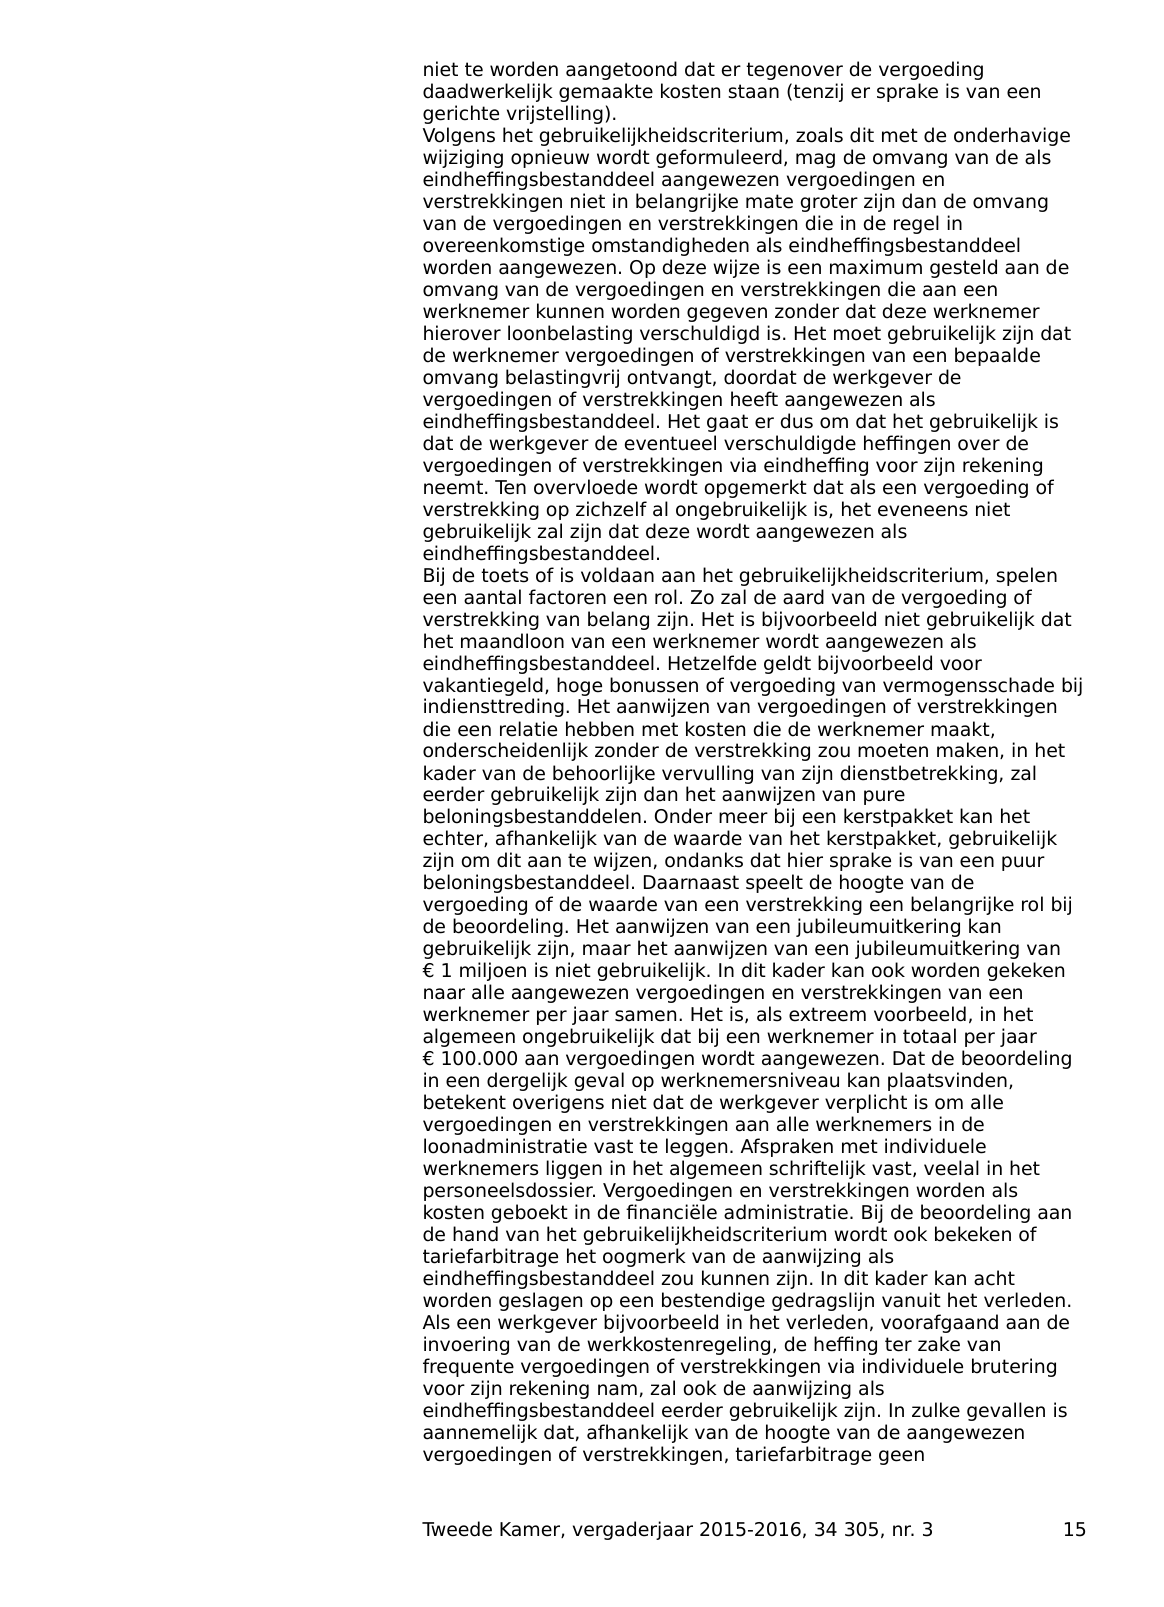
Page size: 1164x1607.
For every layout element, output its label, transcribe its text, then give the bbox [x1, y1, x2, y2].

text Bij de toets of is voldaan aan het gebruikelijkheidscriterium, spelen een aantal factoren een rol. Zo zal de aard van de vergoeding of verstrekking van belang zijn. Het is bijvoorbeeld niet gebruikelijk dat het maandloon van een werknemer wordt aangewezen als eindheffingsbestanddeel. Hetzelfde geldt bijvoorbeeld voor vakantiegeld, hoge bonussen of vergoeding van vermogensschade bij indiensttreding. Het aanwijzen van vergoedingen of verstrekkingen die een relatie hebben met kosten die de werknemer maakt, onderscheidenlijk zonder de verstrekking zou moeten maken, in het kader van de behoorlijke vervulling van zijn dienstbetrekking, zal eerder gebruikelijk zijn dan het aanwijzen van pure beloningsbestanddelen. Onder meer bij een kerstpakket kan het echter, afhankelijk van de waarde van het kerstpakket, gebruikelijk zijn om dit aan te wijzen, ondanks dat hier sprake is van een puur beloningsbestanddeel. Daarnaast speelt de hoogte van de vergoeding of de waarde van een verstrekking een belangrijke rol bij de beoordeling. Het aanwijzen van een jubileumuitkering kan gebruikelijk zijn, maar het aanwijzen van een jubileumuitkering van € 1 miljoen is niet gebruikelijk. In dit kader kan ook worden gekeken naar alle aangewezen vergoedingen en verstrekkingen van een werknemer per jaar samen. Het is, als extreem voorbeeld, in het algemeen ongebruikelijk dat bij een werknemer in totaal per jaar € 100.000 aan vergoedingen wordt aangewezen. Dat de beoordeling in een dergelijk geval op werknemersniveau kan plaatsvinden, betekent overigens niet dat de werkgever verplicht is om alle vergoedingen en verstrekkingen aan alle werknemers in de loonadministratie vast te leggen. Afspraken met individuele werknemers liggen in het algemeen schriftelijk vast, veelal in het personeelsdossier. Vergoedingen en verstrekkingen worden als kosten geboekt in de financiële administratie. Bij de beoordeling aan de hand van het gebruikelijkheidscriterium wordt ook bekeken of tariefarbitrage het oogmerk van de aanwijzing als eindheffingsbestanddeel zou kunnen zijn. In dit kader kan acht worden geslagen op een bestendige gedragslijn vanuit het verleden. Als een werkgever bijvoorbeeld in het verleden, voorafgaand aan de invoering van de werkkostenregeling, de heffing ter zake van frequente vergoedingen of verstrekkingen via individuele brutering voor zijn rekening nam, zal ook de aanwijzing als eindheffingsbestanddeel eerder gebruikelijk zijn. In zulke gevallen is aannemelijk dat, afhankelijk van de hoogte van de aangewezen vergoedingen of verstrekkingen, tariefarbitrage geen [422, 564, 1087, 1466]
text niet te worden aangetoond dat er tegenover de vergoeding daadwerkelijk gemaakte kosten staan (tenzij er sprake is van een gerichte vrijstelling). [422, 59, 1087, 125]
text Volgens het gebruikelijkheidscriterium, zoals dit met de onderhavige wijziging opnieuw wordt geformuleerd, mag de omvang van de als eindheffingsbestanddeel aangewezen vergoedingen en verstrekkingen niet in belangrijke mate groter zijn dan de omvang van de vergoedingen en verstrekkingen die in de regel in overeenkomstige omstandigheden als eindheffingsbestanddeel worden aangewezen. Op deze wijze is een maximum gesteld aan de omvang van de vergoedingen en verstrekkingen die aan een werknemer kunnen worden gegeven zonder dat deze werknemer hierover loonbelasting verschuldigd is. Het moet gebruikelijk zijn dat de werknemer vergoedingen of verstrekkingen van een bepaalde omvang belastingvrij ontvangt, doordat de werkgever de vergoedingen of verstrekkingen heeft aangewezen als eindheffingsbestanddeel. Het gaat er dus om dat het gebruikelijk is dat de werkgever de eventueel verschuldigde heffingen over de vergoedingen of verstrekkingen via eindheffing voor zijn rekening neemt. Ten overvloede wordt opgemerkt dat als een vergoeding of verstrekking op zichzelf al ongebruikelijk is, het eveneens niet gebruikelijk zal zijn dat deze wordt aangewezen als eindheffingsbestanddeel. [422, 125, 1087, 564]
